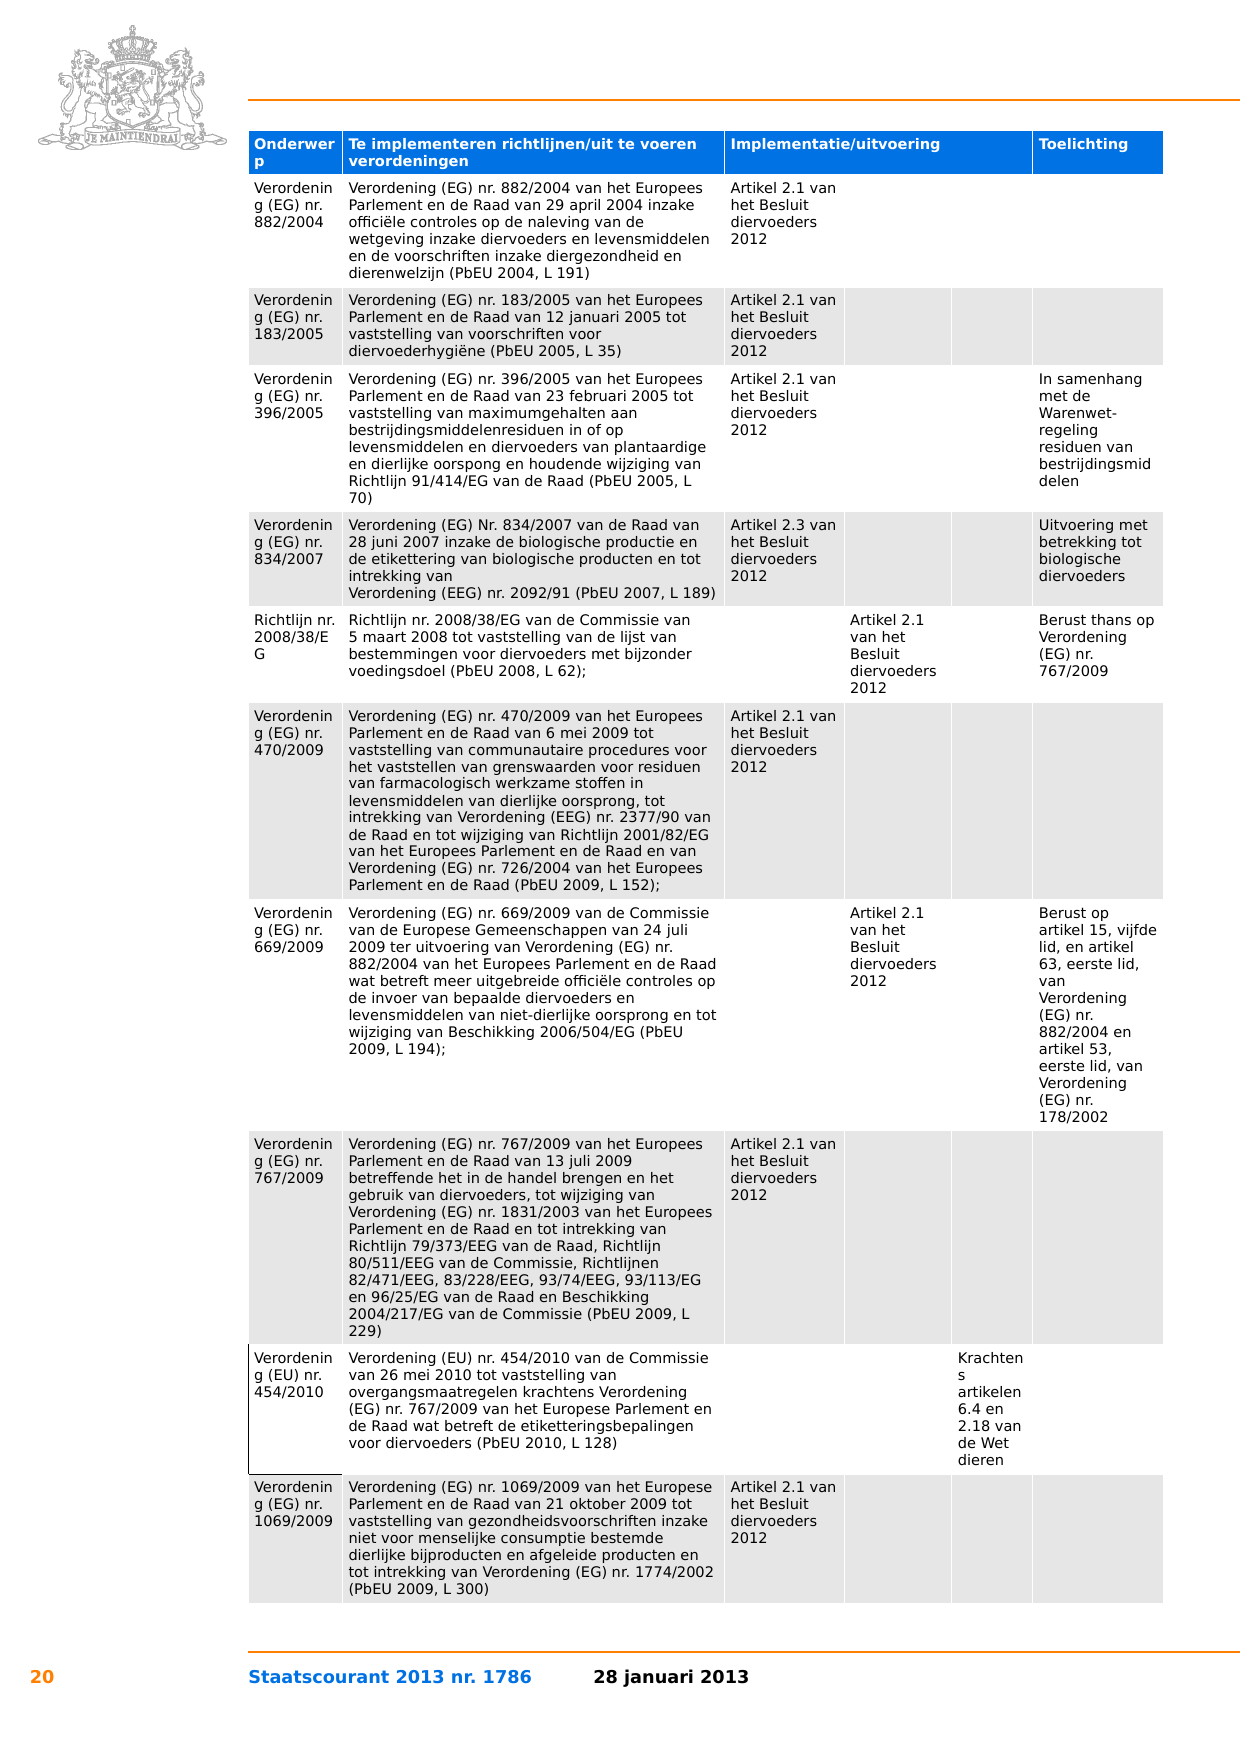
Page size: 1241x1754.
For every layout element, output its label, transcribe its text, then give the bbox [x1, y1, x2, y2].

table_cell Verordening (EG) nr. 470/2009 van het Europees Parlement en de Raad van 6 mei 2009 tot vaststelling van communautaire procedures voor het vaststellen van grenswaarden voor residuen van farmacologisch werkzame stoffen in levensmiddelen van dierlijke oorsprong, tot intrekking van Verordening (EEG) nr. 2377/90 van de Raad en tot wijziging van Richtlijn 2001/82/EG van het Europees Parlement en de Raad en van Verordening (EG) nr. 726/2004 van het Europees Parlement en de Raad (PbEU 2009, L 152); [343, 703, 724, 899]
table_cell [1033, 1475, 1163, 1603]
table_cell Verordening (EG) nr. 882/2004 van het Europees Parlement en de Raad van 29 april 2004 inzake officiële controles op de naleving van de wetgeving inzake diervoeders en levensmiddelen en de voorschriften inzake diergezondheid en dierenwelzijn (PbEU 2004, L 191) [343, 175, 724, 287]
table_cell Krachtens artikelen 6.4 en 2.18 van de Wet dieren [952, 1345, 1032, 1473]
table_cell [725, 1345, 844, 1473]
table_cell Artikel 2.1 van het Besluit diervoeders 2012 [845, 608, 951, 702]
table_header Toelichting [1033, 131, 1163, 174]
table_cell Verordening (EU) nr. 454/2010 van de Commissie van 26 mei 2010 tot vaststelling van overgangsmaatregelen krachtens Verordening (EG) nr. 767/2009 van het Europese Parlement en de Raad wat betreft de etiketteringsbepalingen voor diervoeders (PbEU 2010, L 128) [342, 1345, 724, 1473]
table_cell [952, 288, 1032, 365]
table_cell [952, 900, 1032, 1130]
table_header Onderwerp [249, 131, 342, 174]
picture [38, 25, 227, 150]
table_cell [845, 175, 951, 287]
table_cell Artikel 2.1 van het Besluit diervoeders 2012 [725, 175, 844, 287]
table_cell [845, 288, 951, 365]
table_cell [952, 703, 1032, 899]
table_cell Richtlijn nr. 2008/38/EG [249, 608, 342, 702]
table_cell Verordening (EG) Nr. 834/2007 van de Raad van 28 juni 2007 inzake de biologische productie en de etikettering van biologische producten en tot intrekking van Verordening (EEG) nr. 2092/91 (PbEU 2007, L 189) [343, 512, 724, 606]
table_cell Verordening (EG) nr. 396/2005 [249, 366, 342, 511]
table_cell Artikel 2.1 van het Besluit diervoeders 2012 [725, 1131, 844, 1344]
table_cell [1033, 1131, 1163, 1344]
table_cell Richtlijn nr. 2008/38/EG van de Commissie van 5 maart 2008 tot vaststelling van de lijst van bestemmingen voor diervoeders met bijzonder voedingsdoel (PbEU 2008, L 62); [343, 608, 724, 702]
table_cell Artikel 2.1 van het Besluit diervoeders 2012 [845, 900, 951, 1130]
table_cell Verordening (EG) nr. 1069/2009 [249, 1475, 342, 1603]
table_cell [952, 366, 1032, 511]
table_cell [1033, 703, 1163, 899]
table_cell Verordening (EU) nr. 454/2010 [249, 1345, 342, 1473]
table_cell Verordening (EG) nr. 834/2007 [249, 512, 342, 606]
table_cell [1033, 1345, 1163, 1473]
table_cell Berust thans op Verordening (EG) nr. 767/2009 [1033, 608, 1163, 702]
table_cell Verordening (EG) nr. 767/2009 van het Europees Parlement en de Raad van 13 juli 2009 betreffende het in de handel brengen en het gebruik van diervoeders, tot wijziging van Verordening (EG) nr. 1831/2003 van het Europees Parlement en de Raad en tot intrekking van Richtlijn 79/373/EEG van de Raad, Richtlijn 80/511/EEG van de Commissie, Richtlijnen 82/471/EEG, 83/228/EEG, 93/74/EEG, 93/113/EG en 96/25/EG van de Raad en Beschikking 2004/217/EG van de Commissie (PbEU 2009, L 229) [343, 1131, 724, 1344]
table_cell Verordening (EG) nr. 767/2009 [249, 1131, 342, 1344]
table_cell Verordening (EG) nr. 669/2009 [249, 900, 342, 1130]
table_cell Berust op artikel 15, vijfde lid, en artikel 63, eerste lid, van Verordening (EG) nr. 882/2004 en artikel 53, eerste lid, van Verordening (EG) nr. 178/2002 [1033, 900, 1163, 1130]
table_cell Artikel 2.1 van het Besluit diervoeders 2012 [725, 366, 844, 511]
table_header Implementatie/uitvoering [725, 131, 1032, 174]
table_cell [952, 1475, 1032, 1603]
table_cell Uitvoering met betrekking tot biologische diervoeders [1033, 512, 1163, 606]
table_cell Verordening (EG) nr. 183/2005 [249, 288, 342, 365]
table_cell [725, 608, 844, 702]
table_cell Verordening (EG) nr. 396/2005 van het Europees Parlement en de Raad van 23 februari 2005 tot vaststelling van maximumgehalten aan bestrijdingsmiddelenresiduen in of op levensmiddelen en diervoeders van plantaardige en dierlijke oorspong en houdende wijziging van Richtlijn 91/414/EG van de Raad (PbEU 2005, L 70) [343, 366, 724, 511]
table_cell [845, 1475, 951, 1603]
table_cell [845, 366, 951, 511]
table_cell [952, 175, 1032, 287]
table_cell [1033, 288, 1163, 365]
table_cell [845, 1131, 951, 1344]
table_cell Verordening (EG) nr. 669/2009 van de Commissie van de Europese Gemeenschappen van 24 juli 2009 ter uitvoering van Verordening (EG) nr. 882/2004 van het Europees Parlement en de Raad wat betreft meer uitgebreide officiële controles op de invoer van bepaalde diervoeders en levensmiddelen van niet-dierlijke oorsprong en tot wijziging van Beschikking 2006/504/EG (PbEU 2009, L 194); [343, 900, 724, 1130]
table_cell [845, 703, 951, 899]
table_cell [952, 1131, 1032, 1344]
table_cell In samenhang met de Warenwet-regeling residuen van bestrijdingsmiddelen [1033, 366, 1163, 511]
table_cell [845, 1345, 951, 1473]
table_cell [952, 608, 1032, 702]
table_cell Artikel 2.1 van het Besluit diervoeders 2012 [725, 703, 844, 899]
table_cell Verordening (EG) nr. 882/2004 [249, 175, 342, 287]
table_cell Artikel 2.1 van het Besluit diervoeders 2012 [725, 288, 844, 365]
table_cell Artikel 2.3 van het Besluit diervoeders 2012 [725, 512, 844, 606]
table_cell Verordening (EG) nr. 183/2005 van het Europees Parlement en de Raad van 12 januari 2005 tot vaststelling van voorschriften voor diervoederhygiëne (PbEU 2005, L 35) [343, 288, 724, 365]
table_cell [1033, 175, 1163, 287]
table_cell [952, 512, 1032, 606]
table_cell Verordening (EG) nr. 1069/2009 van het Europese Parlement en de Raad van 21 oktober 2009 tot vaststelling van gezondheidsvoorschriften inzake niet voor menselijke consumptie bestemde dierlijke bijproducten en afgeleide producten en tot intrekking van Verordening (EG) nr. 1774/2002 (PbEU 2009, L 300) [343, 1475, 724, 1603]
table_cell [725, 900, 844, 1130]
table_header Te implementeren richtlijnen/uit te voeren verordeningen [343, 131, 724, 174]
table_cell Verordening (EG) nr. 470/2009 [249, 703, 342, 899]
table_cell [845, 512, 951, 606]
table_cell Artikel 2.1 van het Besluit diervoeders 2012 [725, 1475, 844, 1603]
